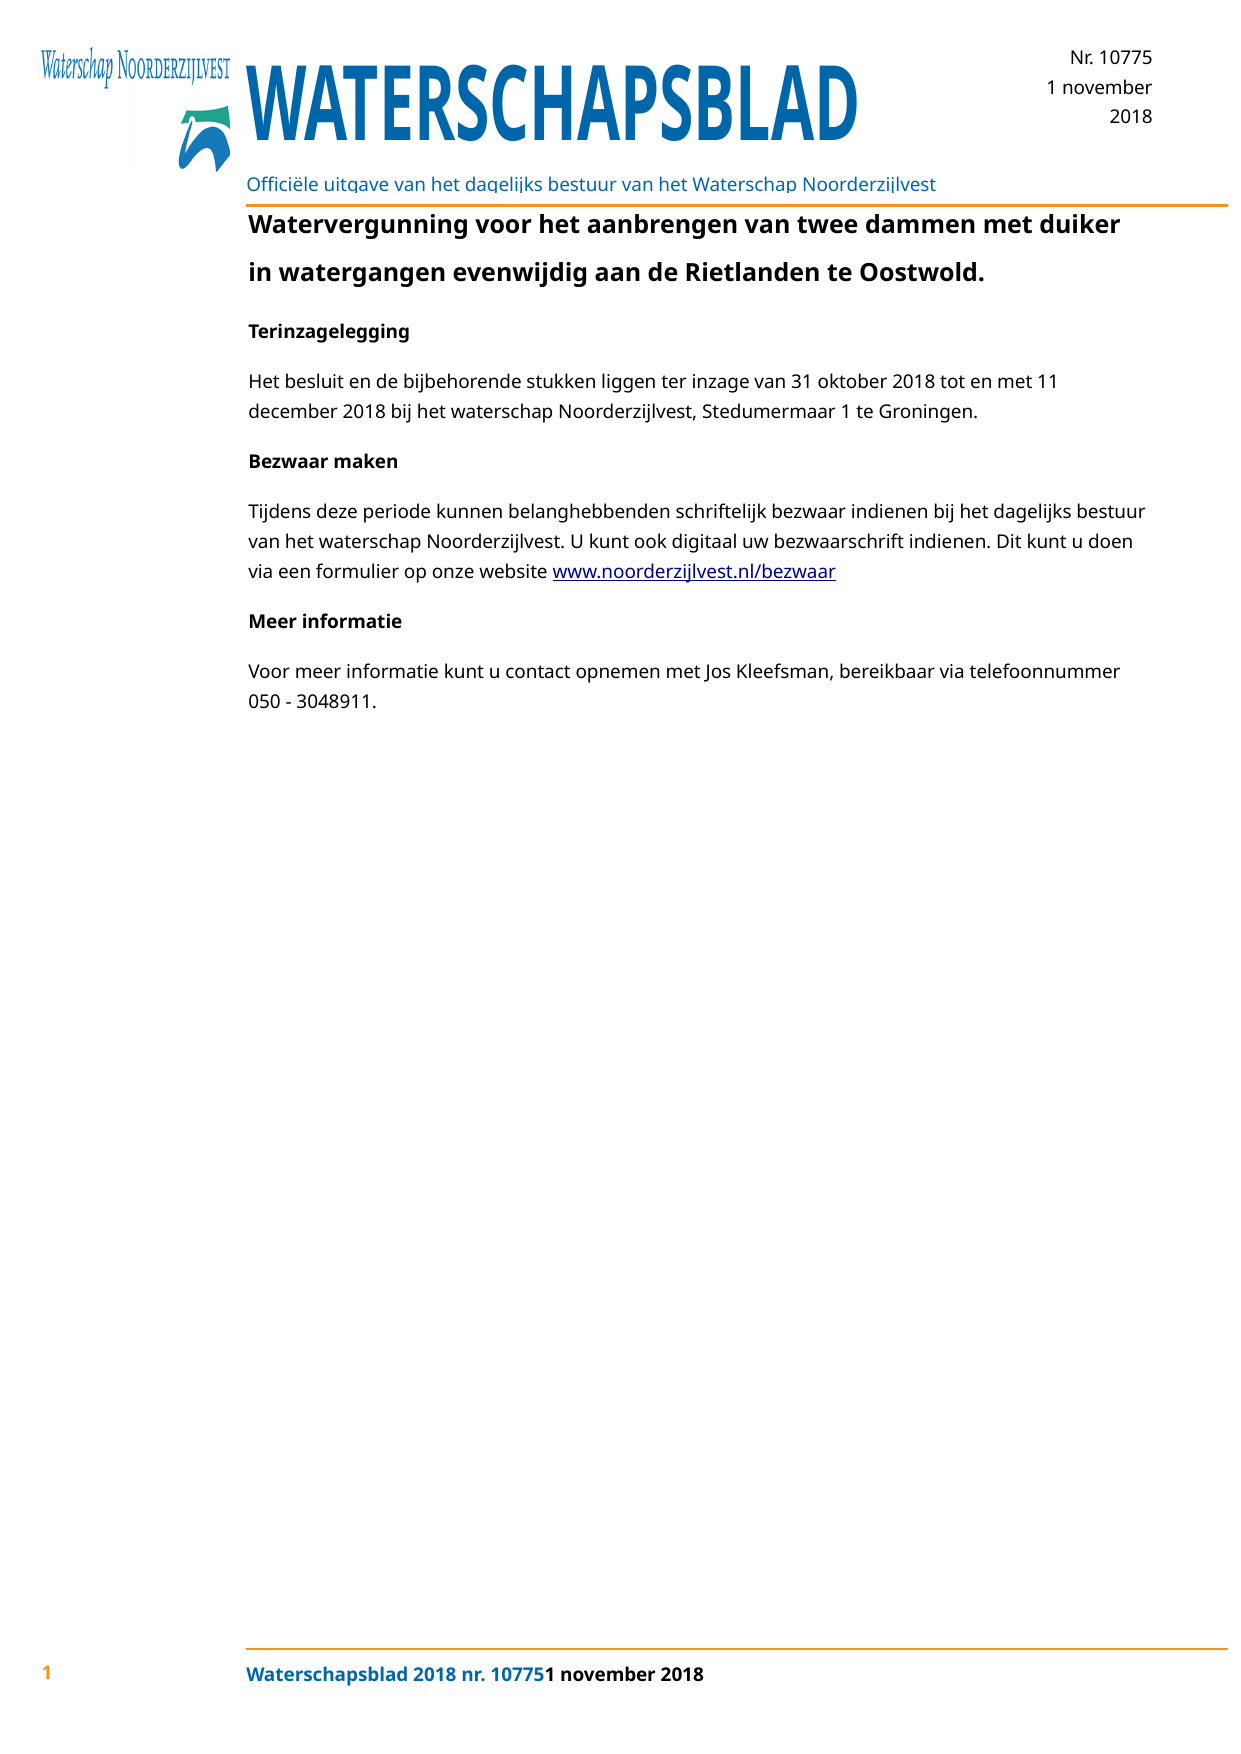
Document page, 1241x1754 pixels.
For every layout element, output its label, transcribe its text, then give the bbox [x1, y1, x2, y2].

text Terinzagelegging [248, 318, 1152, 344]
text Het besluit en de bijbehorende stukken liggen ter inzage van 31 oktober 2018 tot en met 11 december 2018 bij het waterschap Noorderzijlvest, Stedumermaar 1 te Groningen. [248, 368, 1152, 424]
text Meer informatie [248, 608, 1152, 634]
picture [41, 47, 231, 172]
text Voor meer informatie kunt u contact opnemen met Jos Kleefsman, bereikbaar via telefoonnummer 050 - 3048911. [248, 659, 1152, 714]
text Tijdens deze periode kunnen belanghebbenden schriftelijk bezwaar indienen bij het dagelijks bestuur van het waterschap Noorderzijlvest. U kunt ook digitaal uw bezwaarschrift indienen. Dit kunt u doen via een formulier op onze website www.noorderzijlvest.nl/bezwaar [248, 499, 1152, 584]
text Watervergunning voor het aanbrengen van twee dammen met duiker in watergangen evenwijdig aan de Rietlanden te Oostwold. [248, 207, 1152, 288]
text Bezwaar maken [248, 448, 1152, 474]
